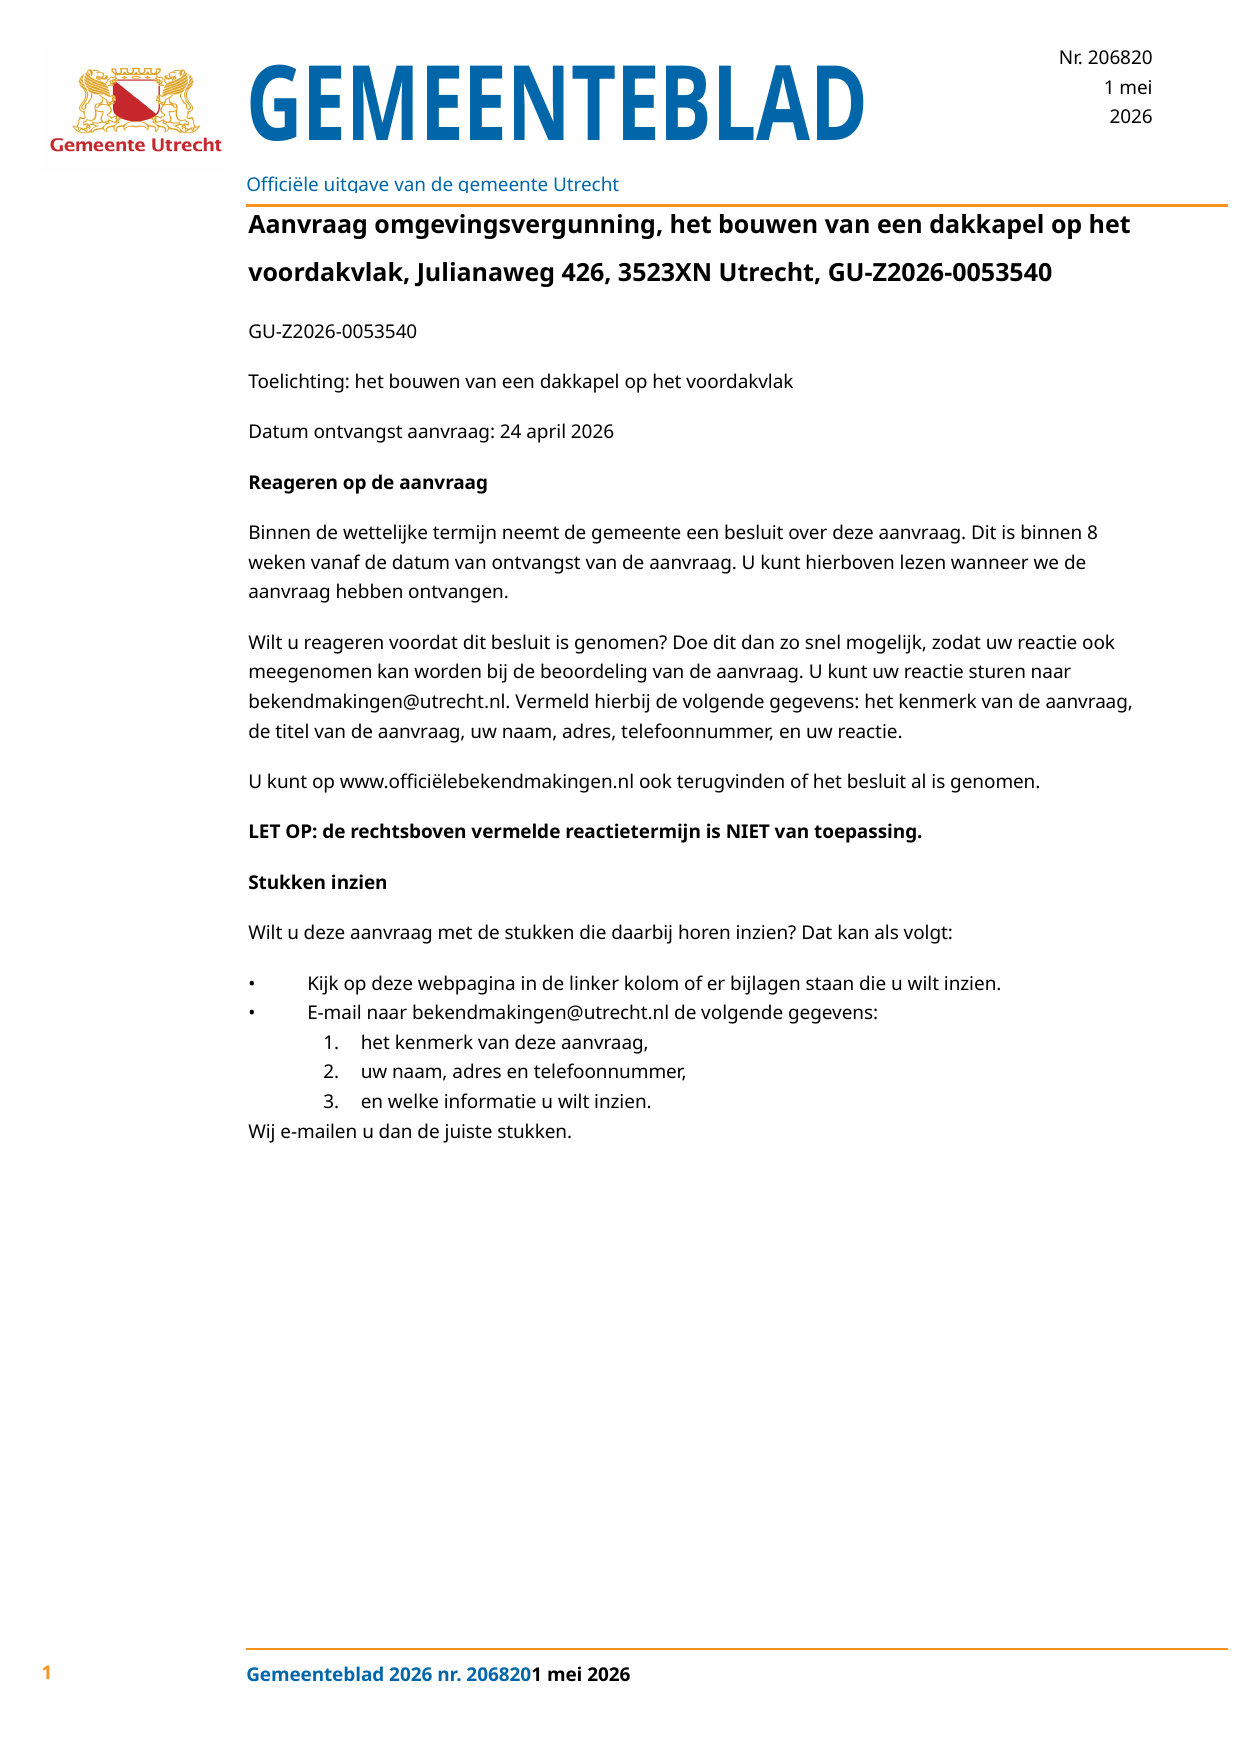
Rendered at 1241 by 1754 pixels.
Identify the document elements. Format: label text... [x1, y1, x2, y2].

text U kunt op www.officiëlebekendmakingen.nl ook terugvinden of het besluit al is genomen. [248, 768, 1152, 794]
text Binnen de wettelijke termijn neemt de gemeente een besluit over deze aanvraag. Dit is binnen 8 weken vanaf de datum van ontvangst van de aanvraag. U kunt hierboven lezen wanneer we de aanvraag hebben ontvangen. [248, 519, 1152, 604]
text GU-Z2026-0053540 [248, 318, 1152, 344]
list Kijk op deze webpagina in de linker kolom of er bijlagen staan die u wilt inzien. [248, 970, 1152, 996]
text Wilt u deze aanvraag met de stukken die daarbij horen inzien? Dat kan als volgt: [248, 919, 1152, 945]
text Reageren op de aanvraag [248, 469, 1152, 495]
text Datum ontvangst aanvraag: 24 april 2026 [248, 419, 1152, 444]
picture [41, 47, 231, 172]
text Toelichting: het bouwen van een dakkapel op het voordakvlak [248, 368, 1152, 394]
text Aanvraag omgevingsvergunning, het bouwen van een dakkapel op het voordakvlak, Julianaweg 426, 3523XN Utrecht, GU-Z2026-0053540 [248, 207, 1152, 288]
text Wij e-mailen u dan de juiste stukken. [248, 1118, 1152, 1144]
list en welke informatie u wilt inzien. [323, 1088, 1152, 1114]
list uw naam, adres en telefoonnummer, [323, 1059, 1152, 1084]
text LET OP: de rechtsboven vermelde reactietermijn is NIET van toepassing. [248, 819, 1152, 844]
list E-mail naar bekendmakingen@utrecht.nl de volgende gegevens: [248, 999, 1152, 1025]
text Wilt u reageren voordat dit besluit is genomen? Doe dit dan zo snel mogelijk, zodat uw reactie ook meegenomen kan worden bij de beoordeling van de aanvraag. U kunt uw reactie sturen naar bekendmakingen@utrecht.nl. Vermeld hierbij de volgende gegevens: het kenmerk van de aanvraag, de titel van de aanvraag, uw naam, adres, telefoonnummer, en uw reactie. [248, 629, 1152, 744]
list het kenmerk van deze aanvraag, [323, 1029, 1152, 1055]
text Stukken inzien [248, 869, 1152, 895]
